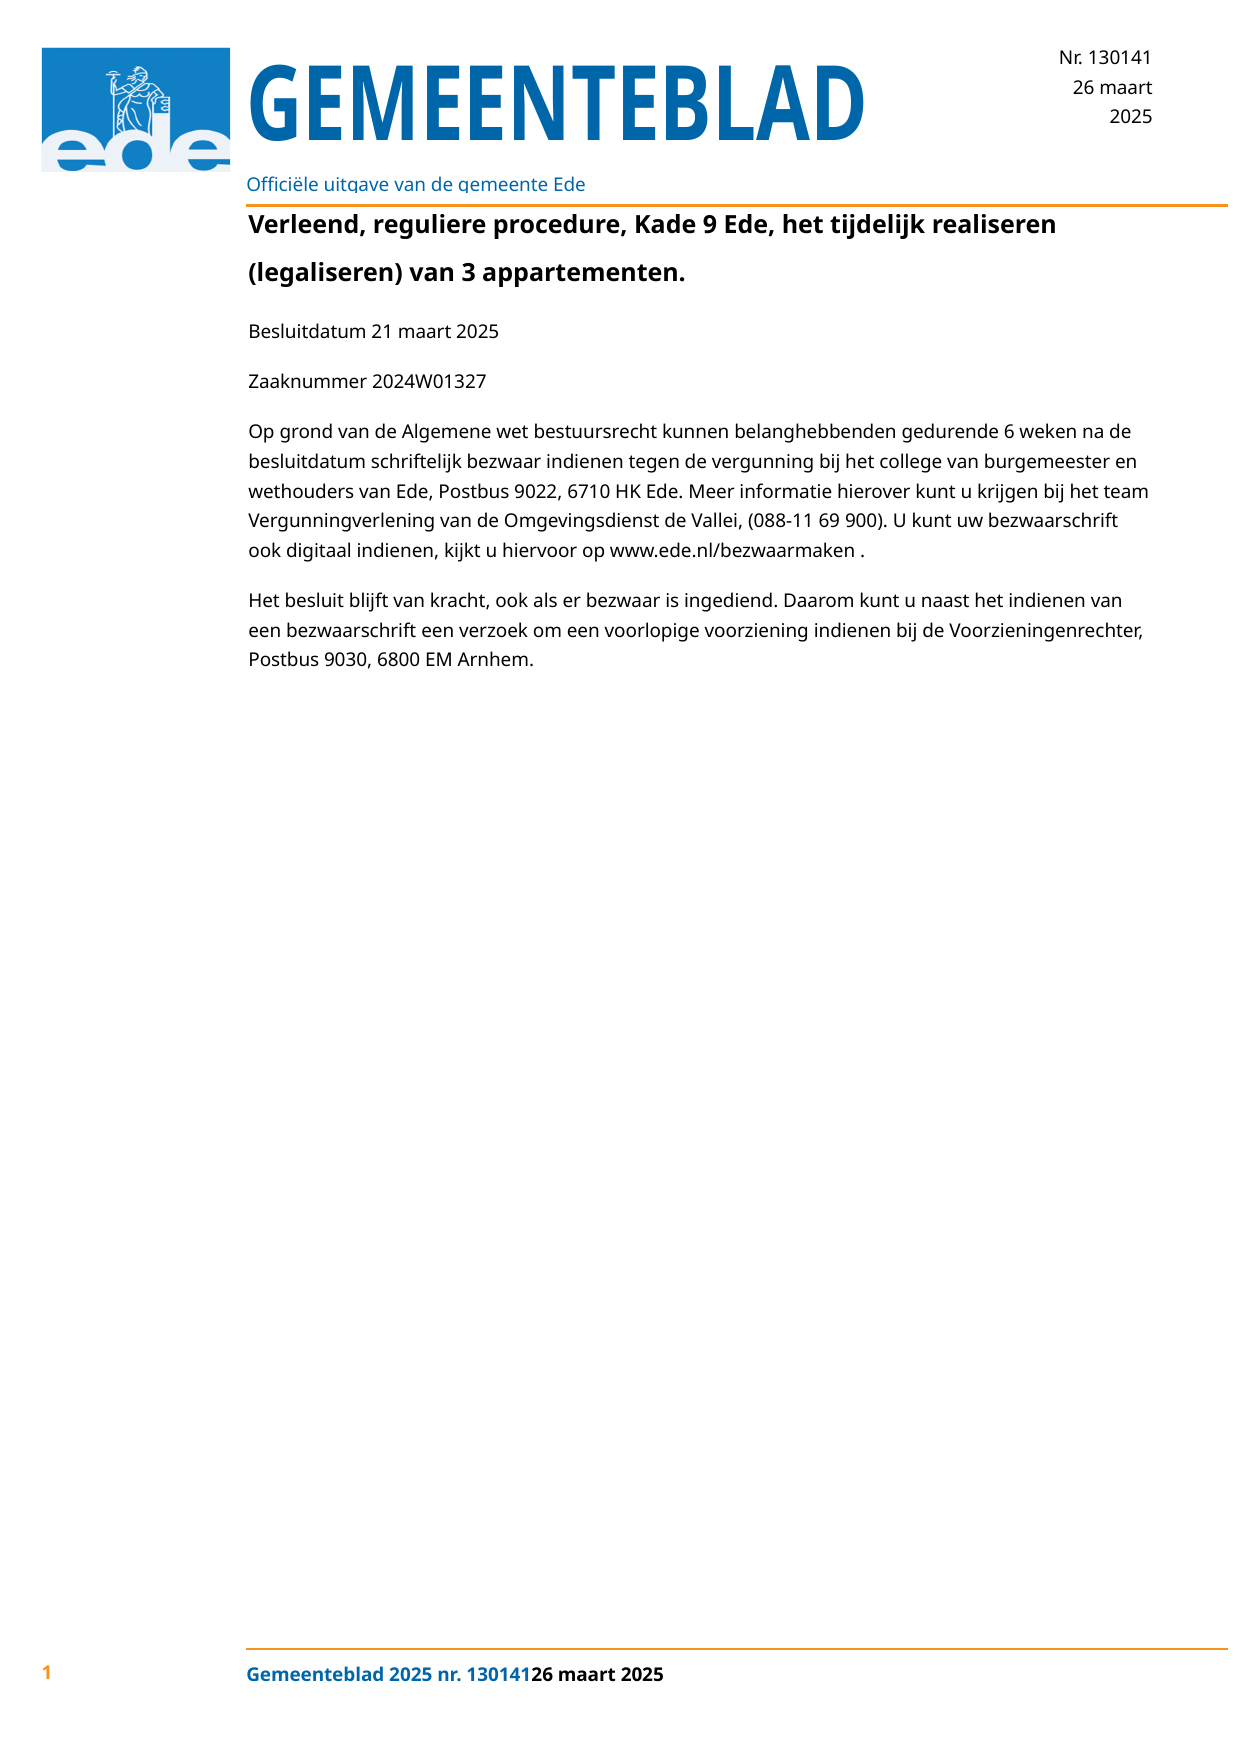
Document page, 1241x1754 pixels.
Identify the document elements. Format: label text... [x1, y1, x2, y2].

text Besluitdatum 21 maart 2025 [248, 318, 1152, 344]
picture [41, 47, 231, 172]
text Op grond van de Algemene wet bestuursrecht kunnen belanghebbenden gedurende 6 weken na de besluitdatum schriftelijk bezwaar indienen tegen de vergunning bij het college van burgemeester en wethouders van Ede, Postbus 9022, 6710 HK Ede. Meer informatie hierover kunt u krijgen bij het team Vergunningverlening van de Omgevingsdienst de Vallei, (088-11 69 900). U kunt uw bezwaarschrift ook digitaal indienen, kijkt u hiervoor op www.ede.nl/bezwaarmaken . [248, 419, 1152, 563]
text Het besluit blijft van kracht, ook als er bezwaar is ingediend. Daarom kunt u naast het indienen van een bezwaarschrift een verzoek om een voorlopige voorziening indienen bij de Voorzieningenrechter, Postbus 9030, 6800 EM Arnhem. [248, 587, 1152, 672]
text Zaaknummer 2024W01327 [248, 368, 1152, 394]
text Verleend, reguliere procedure, Kade 9 Ede, het tijdelijk realiseren (legaliseren) van 3 appartementen. [248, 207, 1152, 288]
